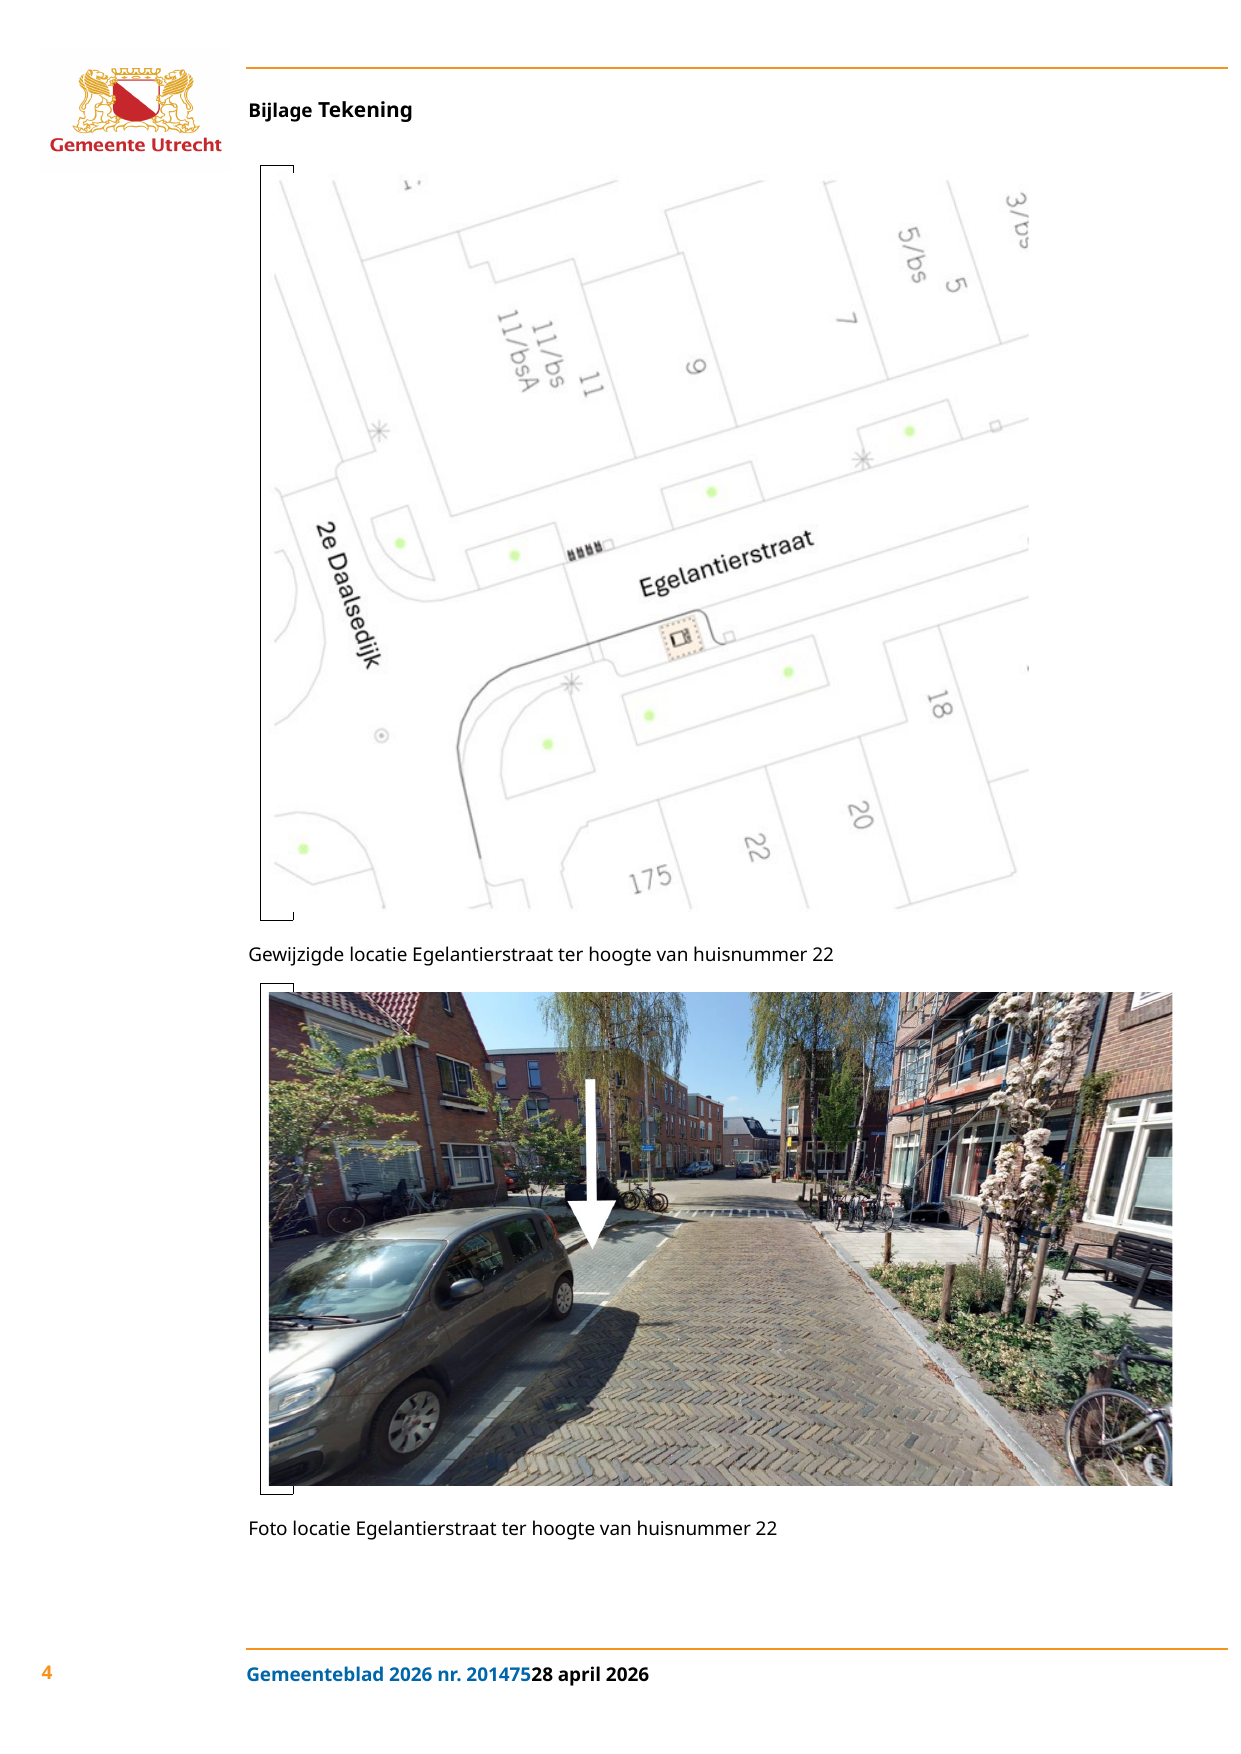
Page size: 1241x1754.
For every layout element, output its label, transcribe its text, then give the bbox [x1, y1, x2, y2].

picture [268, 173, 1029, 912]
picture [268, 992, 1173, 1486]
text Gewijzigde locatie Egelantierstraat ter hoogte van huisnummer 22 [248, 942, 1152, 967]
text Foto locatie Egelantierstraat ter hoogte van huisnummer 22 [248, 1516, 1152, 1541]
picture [41, 47, 231, 172]
text Bijlage Tekening [248, 95, 1152, 123]
